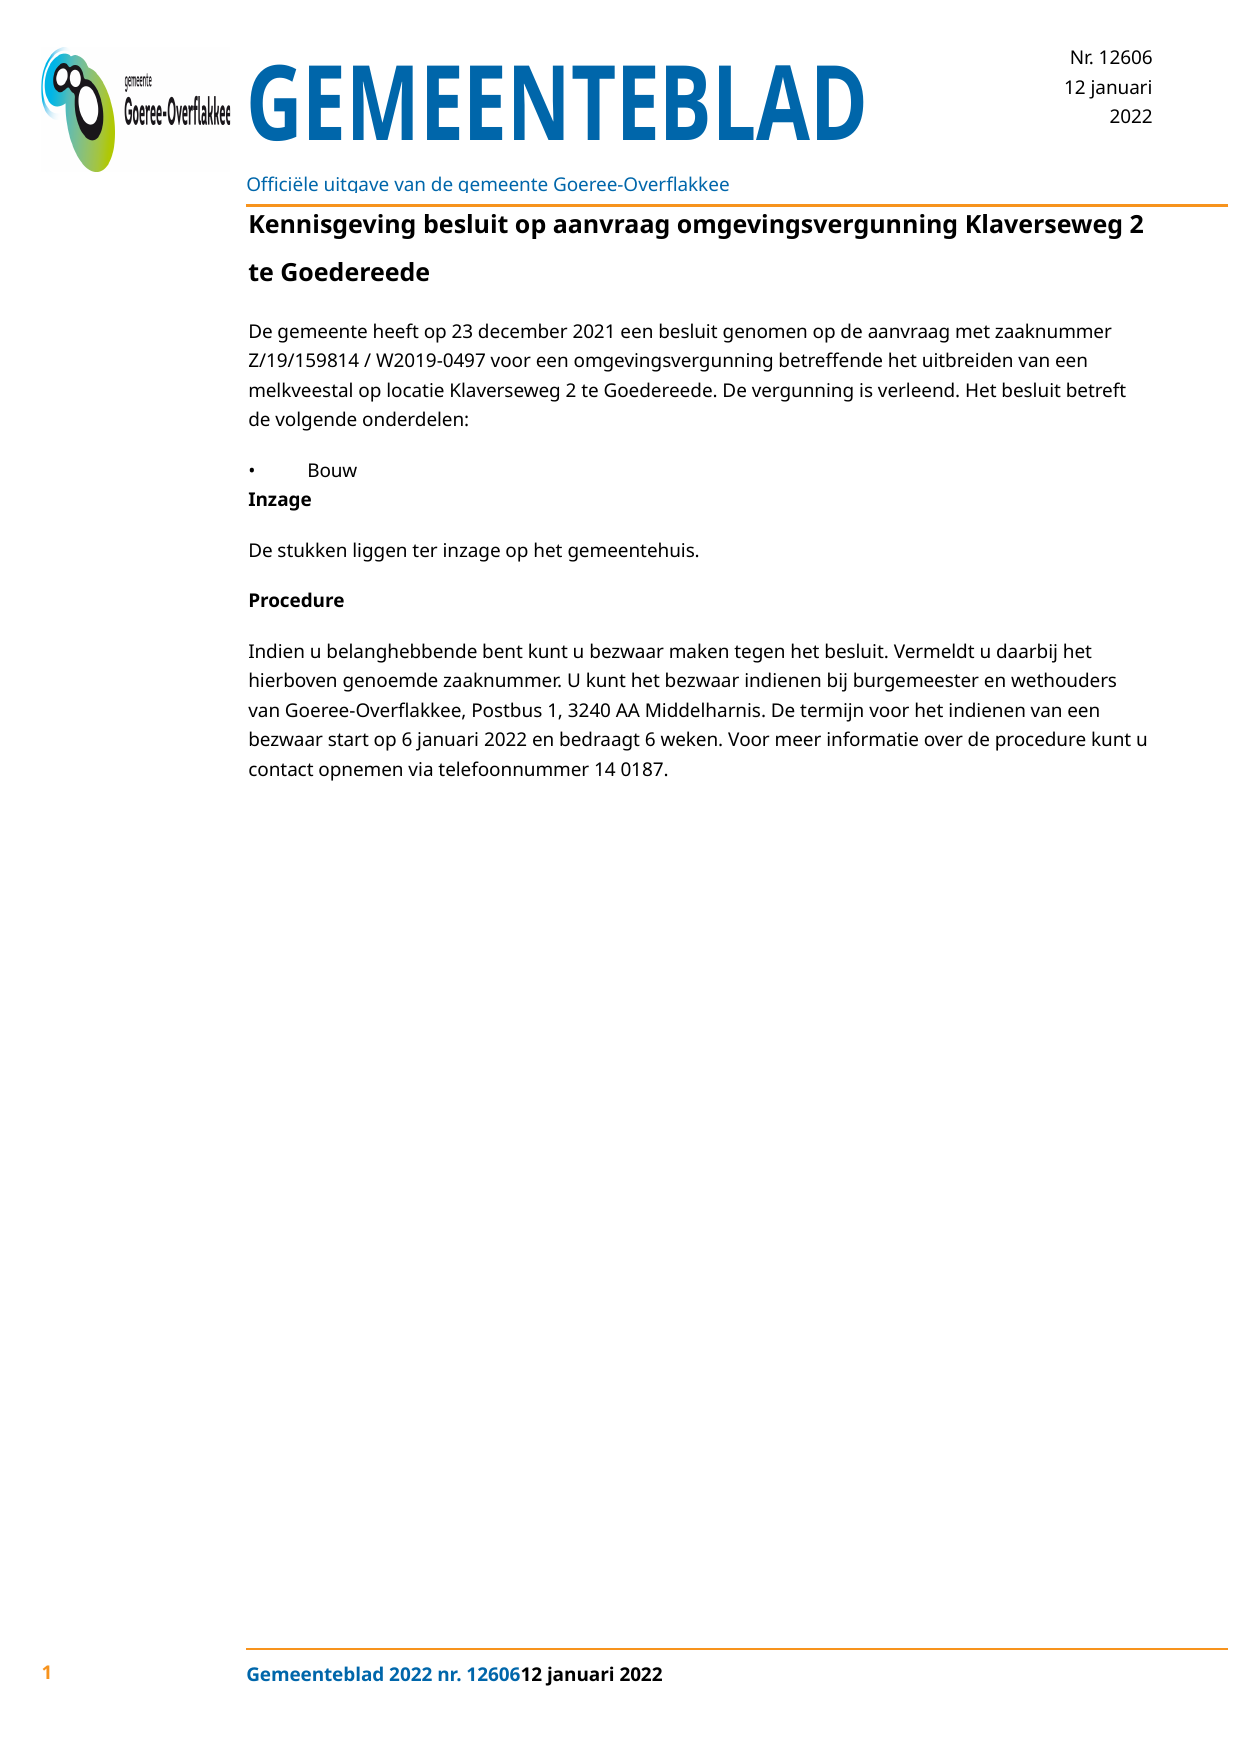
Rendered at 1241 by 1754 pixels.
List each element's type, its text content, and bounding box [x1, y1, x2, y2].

picture [41, 47, 231, 172]
text De stukken liggen ter inzage op het gemeentehuis. [248, 537, 1152, 563]
text De gemeente heeft op 23 december 2021 een besluit genomen op de aanvraag met zaaknummer Z/19/159814 / W2019-0497 voor een omgevingsvergunning betreffende het uitbreiden van een melkveestal op locatie Klaverseweg 2 te Goedereede. De vergunning is verleend. Het besluit betreft de volgende onderdelen: [248, 318, 1152, 432]
list Bouw [248, 457, 1152, 483]
text Inzage [248, 487, 1152, 512]
text Indien u belanghebbende bent kunt u bezwaar maken tegen het besluit. Vermeldt u daarbij het hierboven genoemde zaaknummer. U kunt het bezwaar indienen bij burgemeester en wethouders van Goeree-Overflakkee, Postbus 1, 3240 AA Middelharnis. De termijn voor het indienen van een bezwaar start op 6 januari 2022 en bedraagt 6 weken. Voor meer informatie over de procedure kunt u contact opnemen via telefoonnummer 14 0187. [248, 638, 1152, 782]
text Kennisgeving besluit op aanvraag omgevingsvergunning Klaverseweg 2 te Goedereede [248, 207, 1152, 288]
text Procedure [248, 587, 1152, 613]
